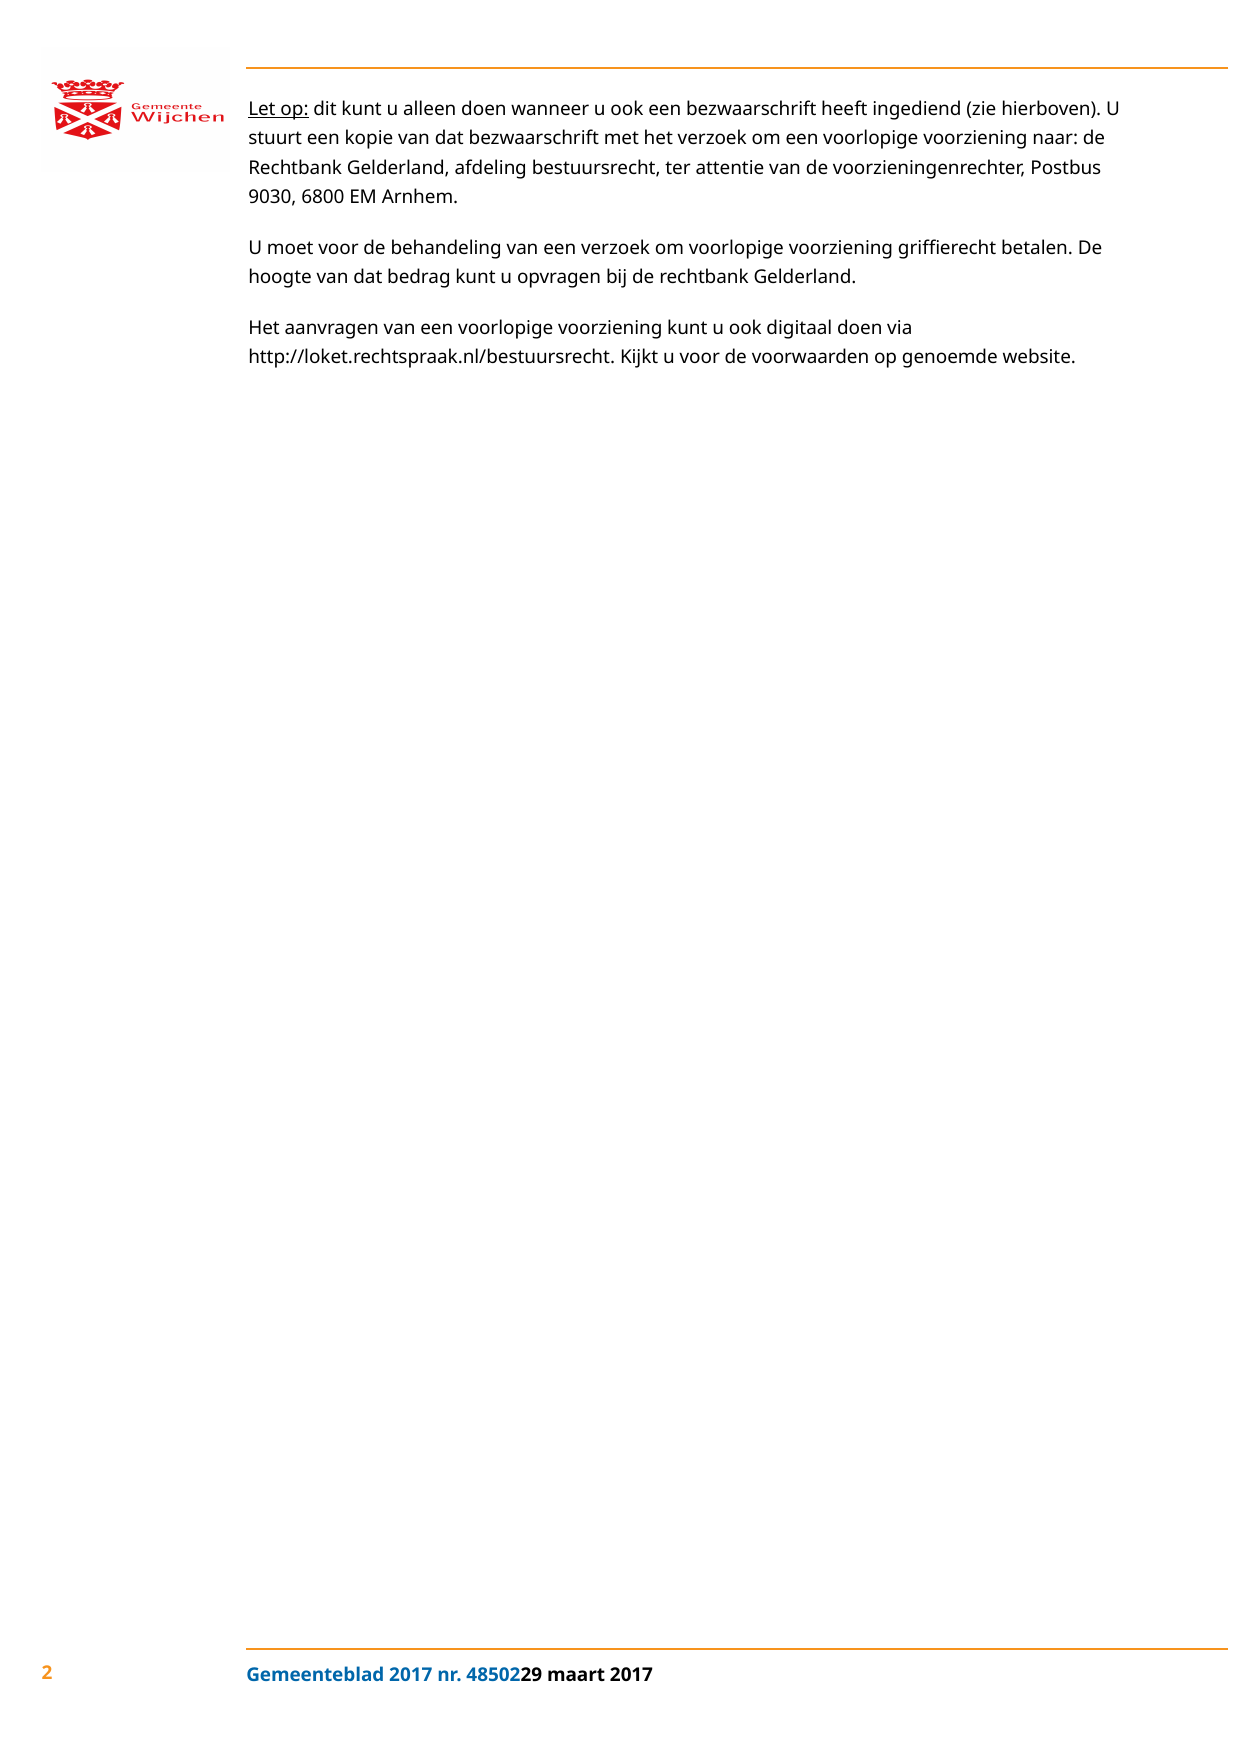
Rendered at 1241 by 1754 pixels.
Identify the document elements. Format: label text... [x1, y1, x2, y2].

picture [41, 47, 231, 172]
text Het aanvragen van een voorlopige voorziening kunt u ook digitaal doen via http://loket.rechtspraak.nl/bestuursrecht. Kijkt u voor de voorwaarden op genoemde website. [248, 314, 1152, 369]
text U moet voor de behandeling van een verzoek om voorlopige voorziening griffierecht betalen. De hoogte van dat bedrag kunt u opvragen bij de rechtbank Gelderland. [248, 234, 1152, 289]
text Let op: dit kunt u alleen doen wanneer u ook een bezwaarschrift heeft ingediend (zie hierboven). U stuurt een kopie van dat bezwaarschrift met het verzoek om een voorlopige voorziening naar: de Rechtbank Gelderland, afdeling bestuursrecht, ter attentie van de voorzieningenrechter, Postbus 9030, 6800 EM Arnhem. [248, 95, 1152, 209]
